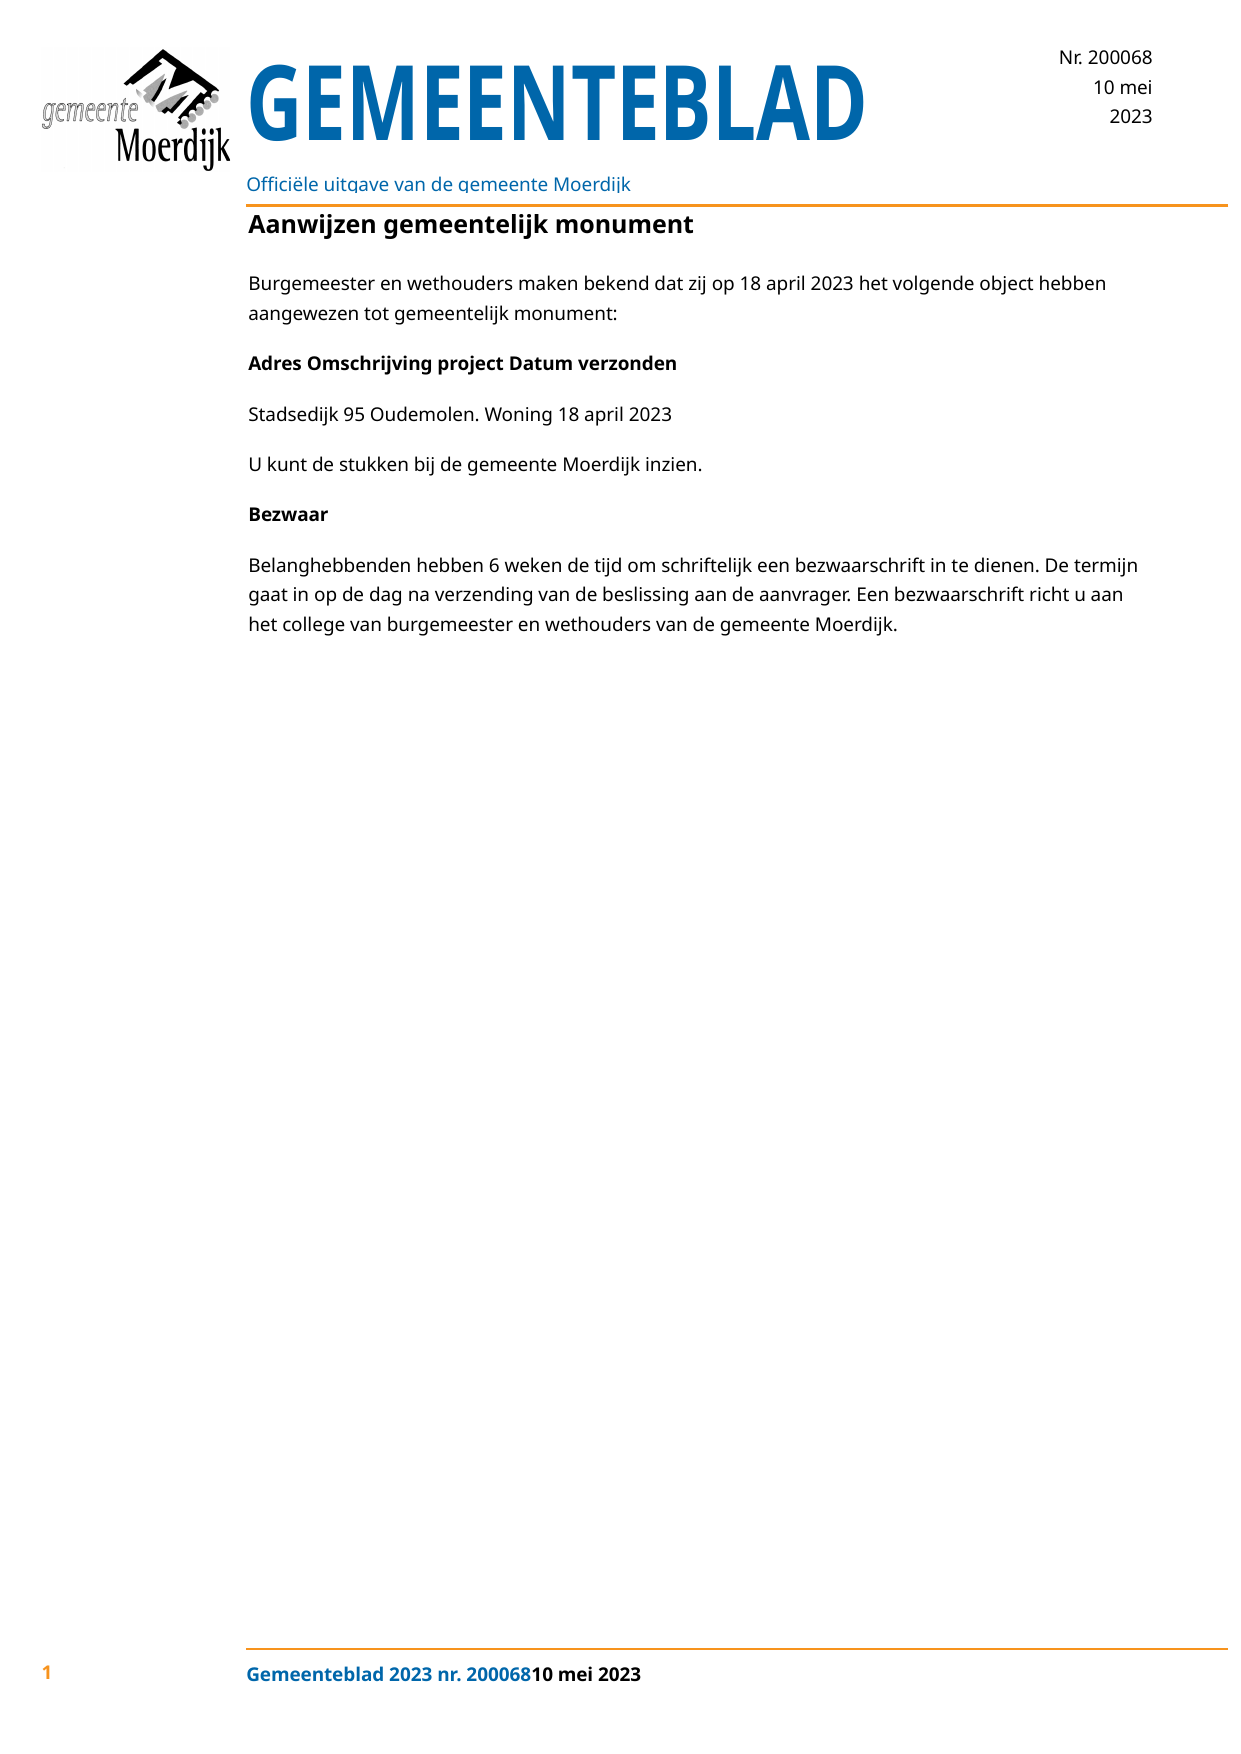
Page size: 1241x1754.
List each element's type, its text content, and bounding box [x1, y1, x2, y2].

text Burgemeester en wethouders maken bekend dat zij op 18 april 2023 het volgende object hebben aangewezen tot gemeentelijk monument: [248, 270, 1152, 326]
text Aanwijzen gemeentelijk monument [248, 207, 1152, 241]
text Stadsedijk 95 Oudemolen. Woning 18 april 2023 [248, 401, 1152, 426]
picture [41, 47, 231, 172]
text Bezwaar [248, 502, 1152, 527]
text Belanghebbenden hebben 6 weken de tijd om schriftelijk een bezwaarschrift in te dienen. De termijn gaat in op de dag na verzending van de beslissing aan de aanvrager. Een bezwaarschrift richt u aan het college van burgemeester en wethouders van de gemeente Moerdijk. [248, 552, 1152, 637]
text U kunt de stukken bij de gemeente Moerdijk inzien. [248, 451, 1152, 477]
text Adres Omschrijving project Datum verzonden [248, 350, 1152, 376]
